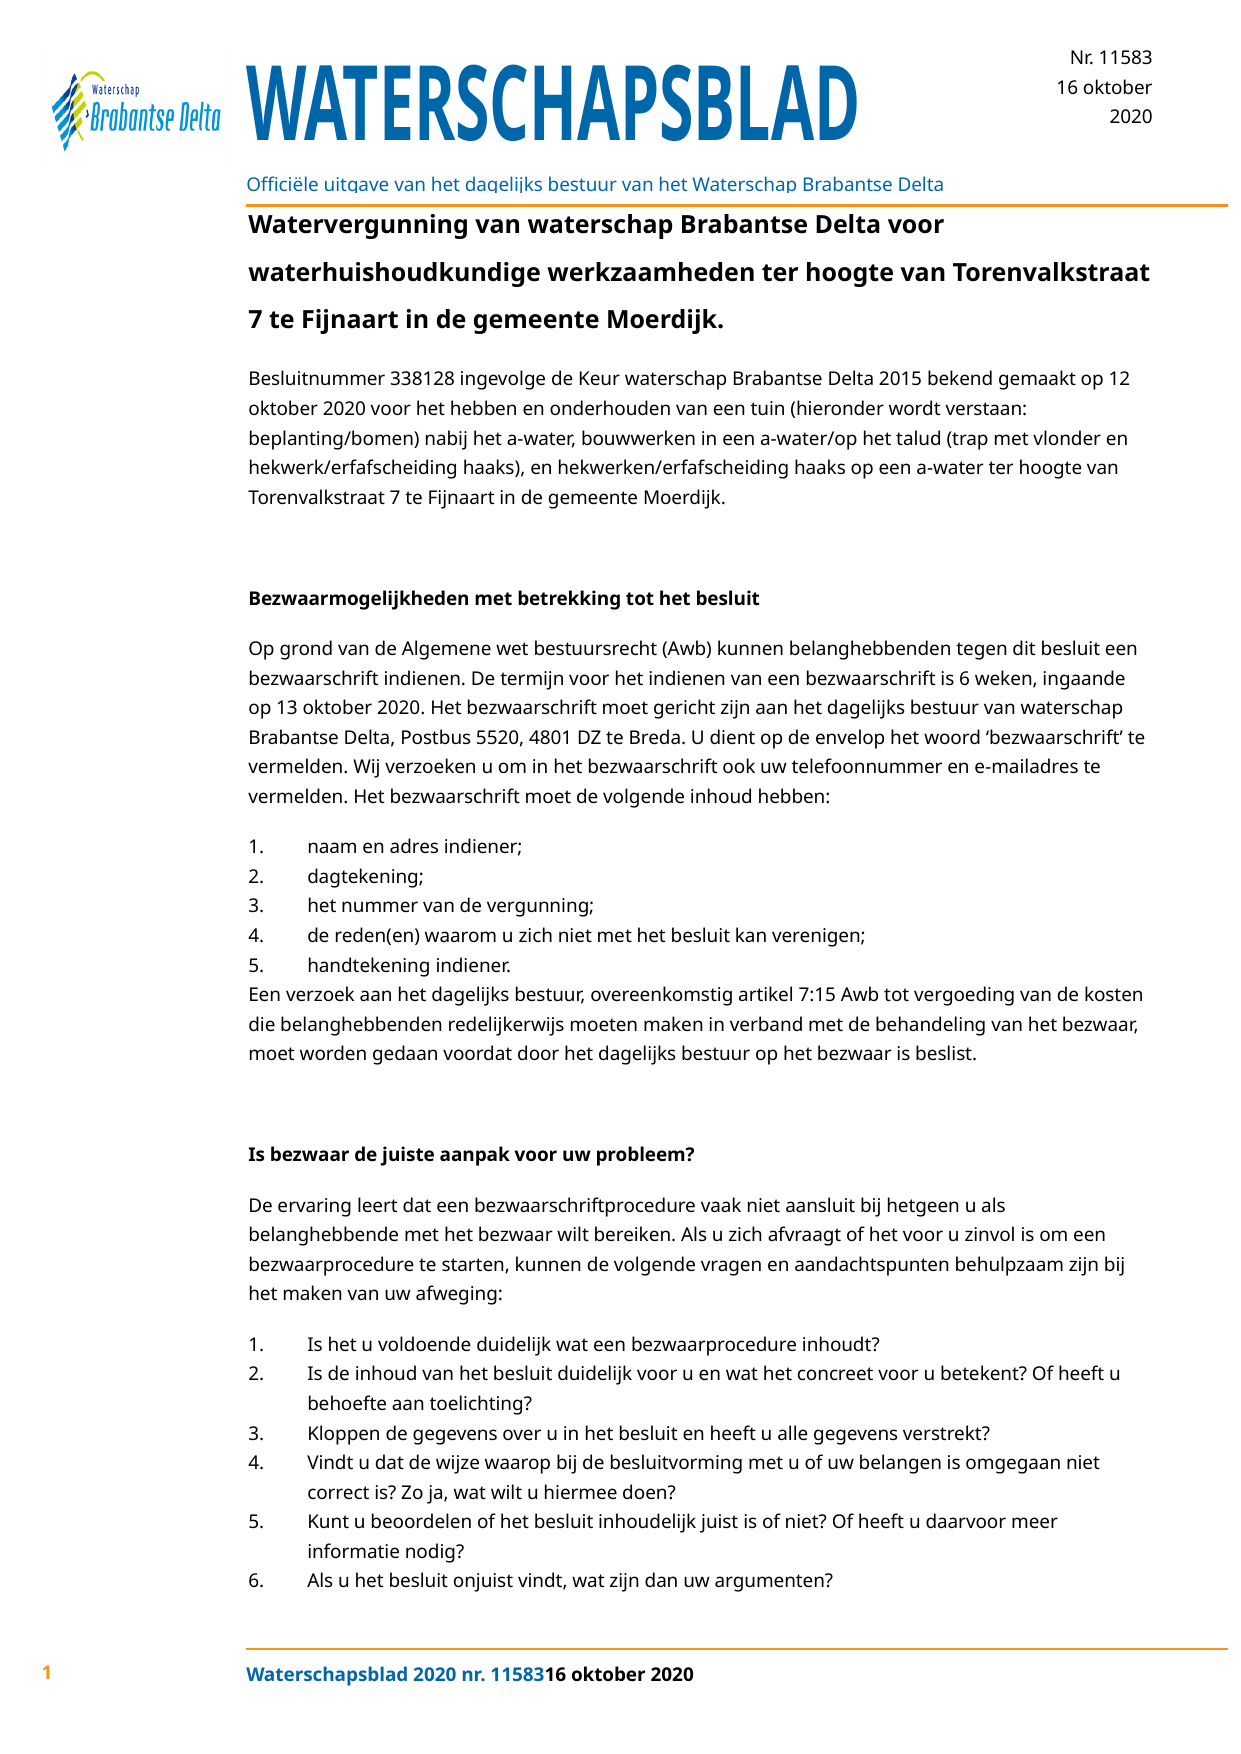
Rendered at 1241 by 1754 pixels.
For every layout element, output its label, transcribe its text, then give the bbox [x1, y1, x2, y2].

text Bezwaarmogelijkheden met betrekking tot het besluit [248, 585, 1152, 610]
text Een verzoek aan het dagelijks bestuur, overeenkomstig artikel 7:15 Awb tot vergoeding van de kosten die belanghebbenden redelijkerwijs moeten maken in verband met de behandeling van het bezwaar, moet worden gedaan voordat door het dagelijks bestuur op het bezwaar is beslist. [248, 981, 1152, 1066]
list Is het u voldoende duidelijk wat een bezwaarprocedure inhoudt? [248, 1331, 1152, 1357]
list het nummer van de vergunning; [248, 893, 1152, 918]
picture [41, 47, 231, 172]
text Besluitnummer 338128 ingevolge de Keur waterschap Brabantse Delta 2015 bekend gemaakt op 12 oktober 2020 voor het hebben en onderhouden van een tuin (hieronder wordt verstaan: beplanting/bomen) nabij het a-water, bouwwerken in een a-water/op het talud (trap met vlonder en hekwerk/erfafscheiding haaks), en hekwerken/erfafscheiding haaks op een a-water ter hoogte van Torenvalkstraat 7 te Fijnaart in de gemeente Moerdijk. [248, 366, 1152, 509]
list Vindt u dat de wijze waarop bij de besluitvorming met u of uw belangen is omgegaan niet correct is? Zo ja, wat wilt u hiermee doen? [248, 1449, 1152, 1504]
text Op grond van de Algemene wet bestuursrecht (Awb) kunnen belanghebbenden tegen dit besluit een bezwaarschrift indienen. De termijn voor het indienen van een bezwaarschrift is 6 weken, ingaande op 13 oktober 2020. Het bezwaarschrift moet gericht zijn aan het dagelijks bestuur van waterschap Brabantse Delta, Postbus 5520, 4801 DZ te Breda. U dient op de envelop het woord ‘bezwaarschrift’ te vermelden. Wij verzoeken u om in het bezwaarschrift ook uw telefoonnummer en e‑mailadres te vermelden. Het bezwaarschrift moet de volgende inhoud hebben: [248, 635, 1152, 809]
text De ervaring leert dat een bezwaarschriftprocedure vaak niet aansluit bij hetgeen u als belanghebbende met het bezwaar wilt bereiken. Als u zich afvraagt of het voor u zinvol is om een bezwaarprocedure te starten, kunnen de volgende vragen en aandachtspunten behulpzaam zijn bij het maken van uw afweging: [248, 1192, 1152, 1306]
list dagtekening; [248, 863, 1152, 889]
list Kunt u beoordelen of het besluit inhoudelijk juist is of niet? Of heeft u daarvoor meer informatie nodig? [248, 1508, 1152, 1564]
list handtekening indiener. [248, 952, 1152, 977]
list naam en adres indiener; [248, 833, 1152, 859]
list Als u het besluit onjuist vindt, wat zijn dan uw argumenten? [248, 1568, 1152, 1593]
text Is bezwaar de juiste aanpak voor uw probleem? [248, 1141, 1152, 1167]
text Watervergunning van waterschap Brabantse Delta voor waterhuishoudkundige werkzaamheden ter hoogte van Torenvalkstraat 7 te Fijnaart in de gemeente Moerdijk. [248, 207, 1152, 336]
list Is de inhoud van het besluit duidelijk voor u en wat het concreet voor u betekent? Of heeft u behoefte aan toelichting? [248, 1361, 1152, 1416]
list de reden(en) waarom u zich niet met het besluit kan verenigen; [248, 922, 1152, 948]
list Kloppen de gegevens over u in het besluit en heeft u alle gegevens verstrekt? [248, 1420, 1152, 1445]
